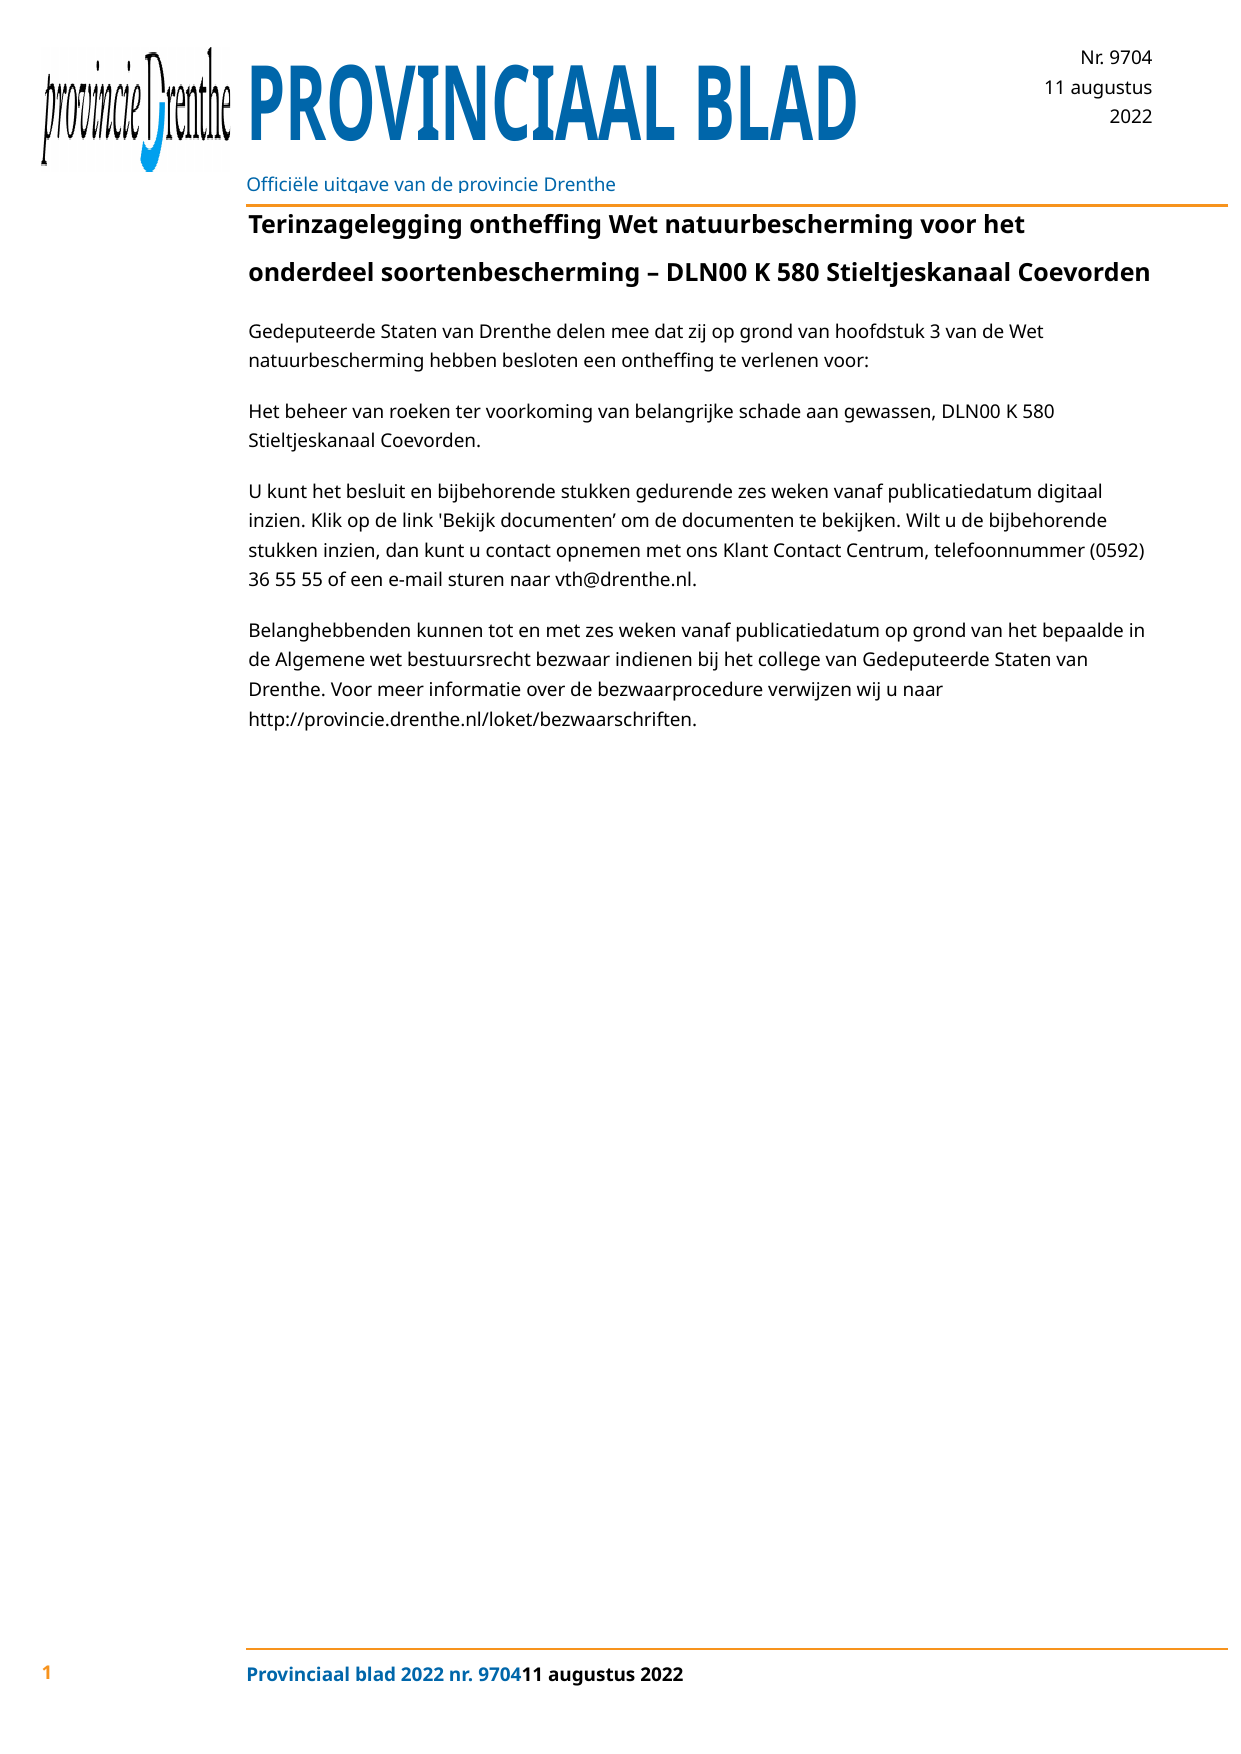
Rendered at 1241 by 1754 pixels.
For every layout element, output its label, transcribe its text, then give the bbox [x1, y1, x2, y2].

text Gedeputeerde Staten van Drenthe delen mee dat zij op grond van hoofdstuk 3 van de Wet natuurbescherming hebben besloten een ontheffing te verlenen voor: [248, 318, 1152, 373]
text U kunt het besluit en bijbehorende stukken gedurende zes weken vanaf publicatiedatum digitaal inzien. Klik op de link 'Bekijk documenten’ om de documenten te bekijken. Wilt u de bijbehorende stukken inzien, dan kunt u contact opnemen met ons Klant Contact Centrum, telefoonnummer (0592) 36 55 55 of een e-mail sturen naar vth@drenthe.nl. [248, 478, 1152, 592]
text Het beheer van roeken ter voorkoming van belangrijke schade aan gewassen, DLN00 K 580 Stieltjeskanaal Coevorden. [248, 398, 1152, 453]
text Belanghebbenden kunnen tot en met zes weken vanaf publicatiedatum op grond van het bepaalde in de Algemene wet bestuursrecht bezwaar indienen bij het college van Gedeputeerde Staten van Drenthe. Voor meer informatie over de bezwaarprocedure verwijzen wij u naar http://provincie.drenthe.nl/loket/bezwaarschriften. [248, 617, 1152, 732]
picture [41, 47, 231, 172]
text Terinzagelegging ontheffing Wet natuurbescherming voor het onderdeel soortenbescherming – DLN00 K 580 Stieltjeskanaal Coevorden [248, 207, 1152, 288]
